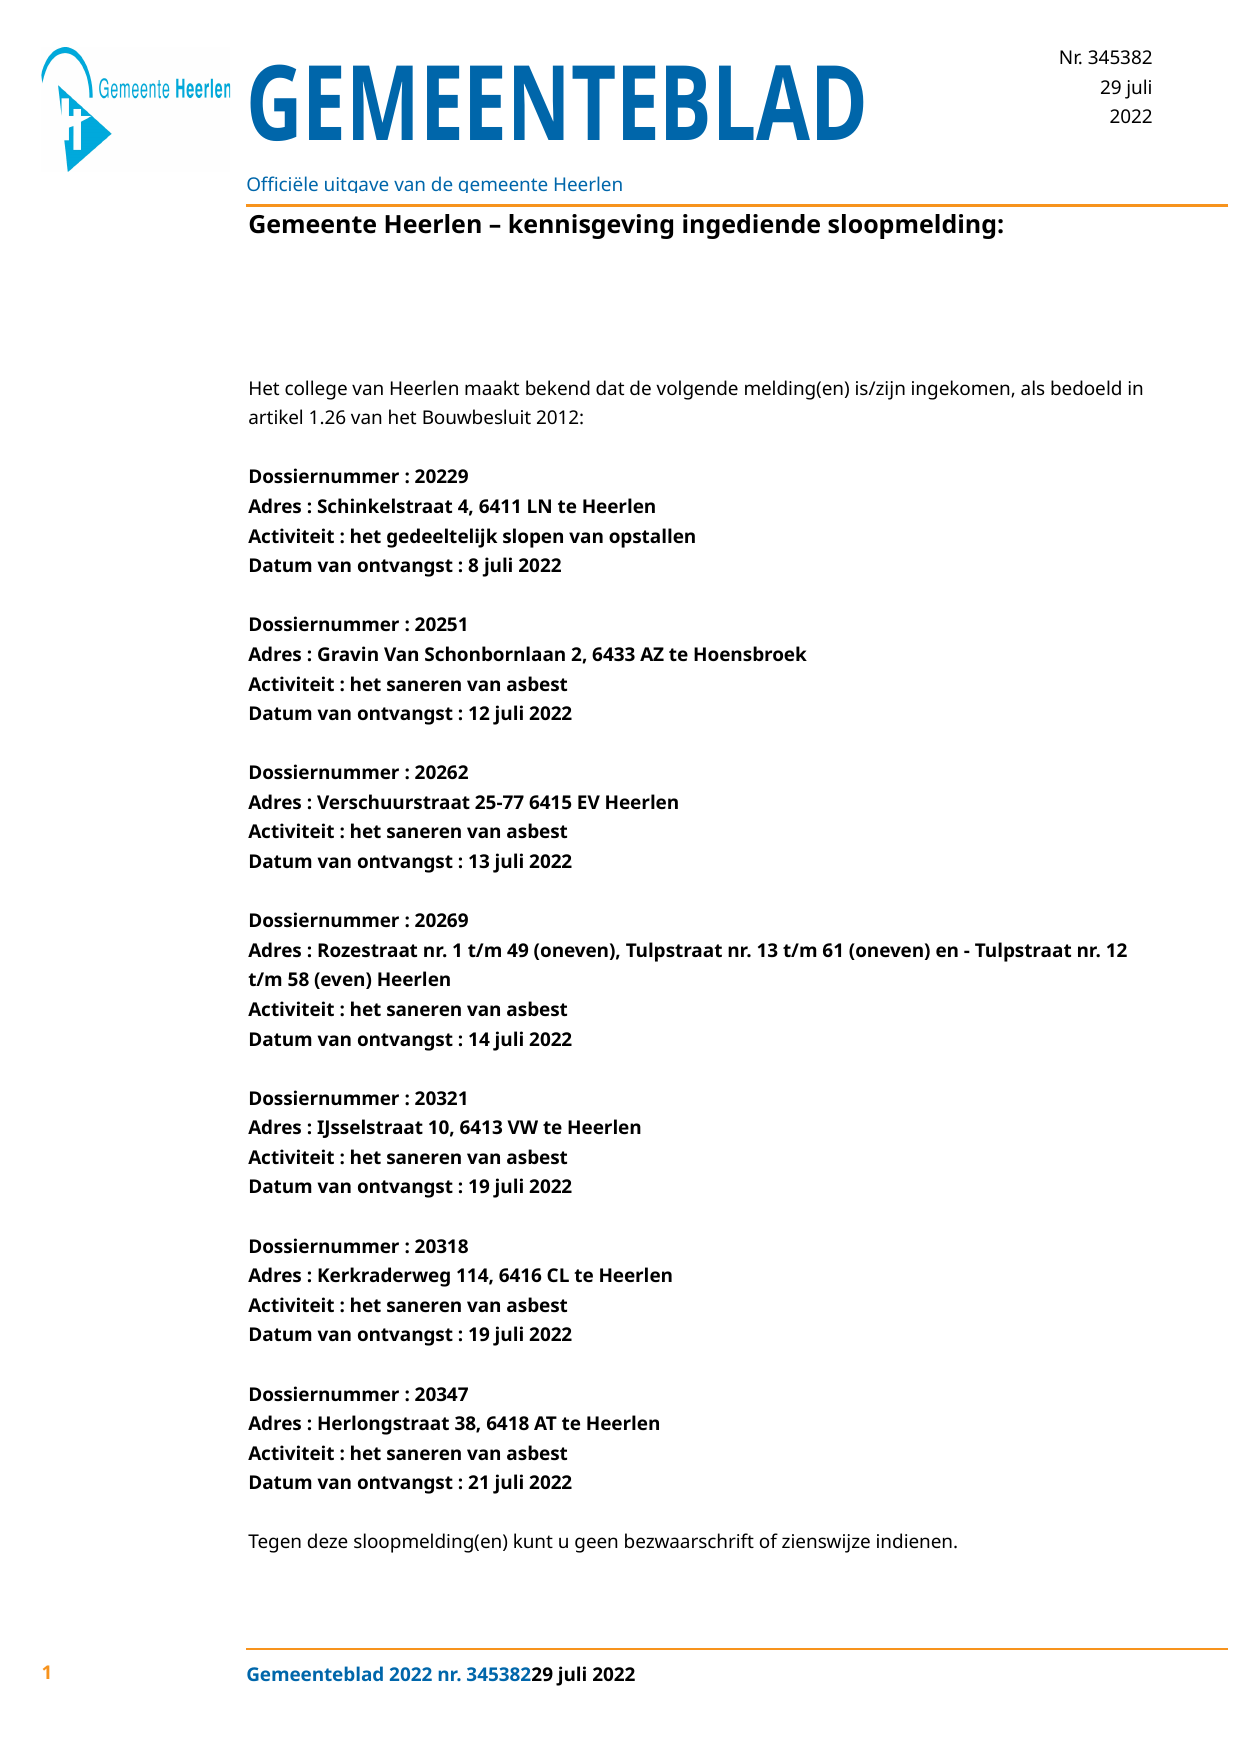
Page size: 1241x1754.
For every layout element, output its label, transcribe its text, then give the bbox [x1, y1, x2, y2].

text Adres : Verschuurstraat 25-77 6415 EV Heerlen [248, 789, 1152, 815]
picture [41, 47, 59, 70]
picture [41, 47, 231, 172]
text Activiteit : het gedeeltelijk slopen van opstallen [248, 523, 1152, 548]
text Adres : IJsselstraat 10, 6413 VW te Heerlen [248, 1114, 1152, 1140]
text Activiteit : het saneren van asbest [248, 996, 1152, 1022]
text Adres : Herlongstraat 38, 6418 AT te Heerlen [248, 1410, 1152, 1436]
text Activiteit : het saneren van asbest [248, 819, 1152, 844]
text Adres : Gravin Van Schonbornlaan 2, 6433 AZ te Hoensbroek [248, 641, 1152, 667]
text Datum van ontvangst : 8 juli 2022 [248, 552, 1152, 578]
text Adres : Schinkelstraat 4, 6411 LN te Heerlen [248, 493, 1152, 519]
text Dossiernummer : 20251 [248, 612, 1152, 637]
text Gemeente Heerlen – kennisgeving ingediende sloopmelding: [248, 207, 1152, 241]
text Dossiernummer : 20318 [248, 1233, 1152, 1258]
text Dossiernummer : 20269 [248, 907, 1152, 933]
text Tegen deze sloopmelding(en) kunt u geen bezwaarschrift of zienswijze indienen. [248, 1529, 1152, 1554]
text Datum van ontvangst : 14 juli 2022 [248, 1026, 1152, 1051]
text Activiteit : het saneren van asbest [248, 1292, 1152, 1318]
text Adres : Rozestraat nr. 1 t/m 49 (oneven), Tulpstraat nr. 13 t/m 61 (oneven) en - Tulpstraat nr. 12 t/m 58 (even) Heerlen [248, 937, 1152, 992]
text Datum van ontvangst : 19 juli 2022 [248, 1174, 1152, 1199]
text Datum van ontvangst : 12 juli 2022 [248, 700, 1152, 726]
text Dossiernummer : 20229 [248, 464, 1152, 489]
text Activiteit : het saneren van asbest [248, 671, 1152, 696]
text Dossiernummer : 20347 [248, 1381, 1152, 1406]
text Activiteit : het saneren van asbest [248, 1144, 1152, 1170]
text Dossiernummer : 20262 [248, 759, 1152, 785]
text Het college van Heerlen maakt bekend dat de volgende melding(en) is/zijn ingekomen, als bedoeld in artikel 1.26 van het Bouwbesluit 2012: [248, 375, 1152, 430]
text Dossiernummer : 20321 [248, 1085, 1152, 1111]
text Datum van ontvangst : 19 juli 2022 [248, 1322, 1152, 1347]
text Activiteit : het saneren van asbest [248, 1440, 1152, 1466]
text Datum van ontvangst : 13 juli 2022 [248, 848, 1152, 874]
text Adres : Kerkraderweg 114, 6416 CL te Heerlen [248, 1262, 1152, 1288]
text Datum van ontvangst : 21 juli 2022 [248, 1469, 1152, 1495]
